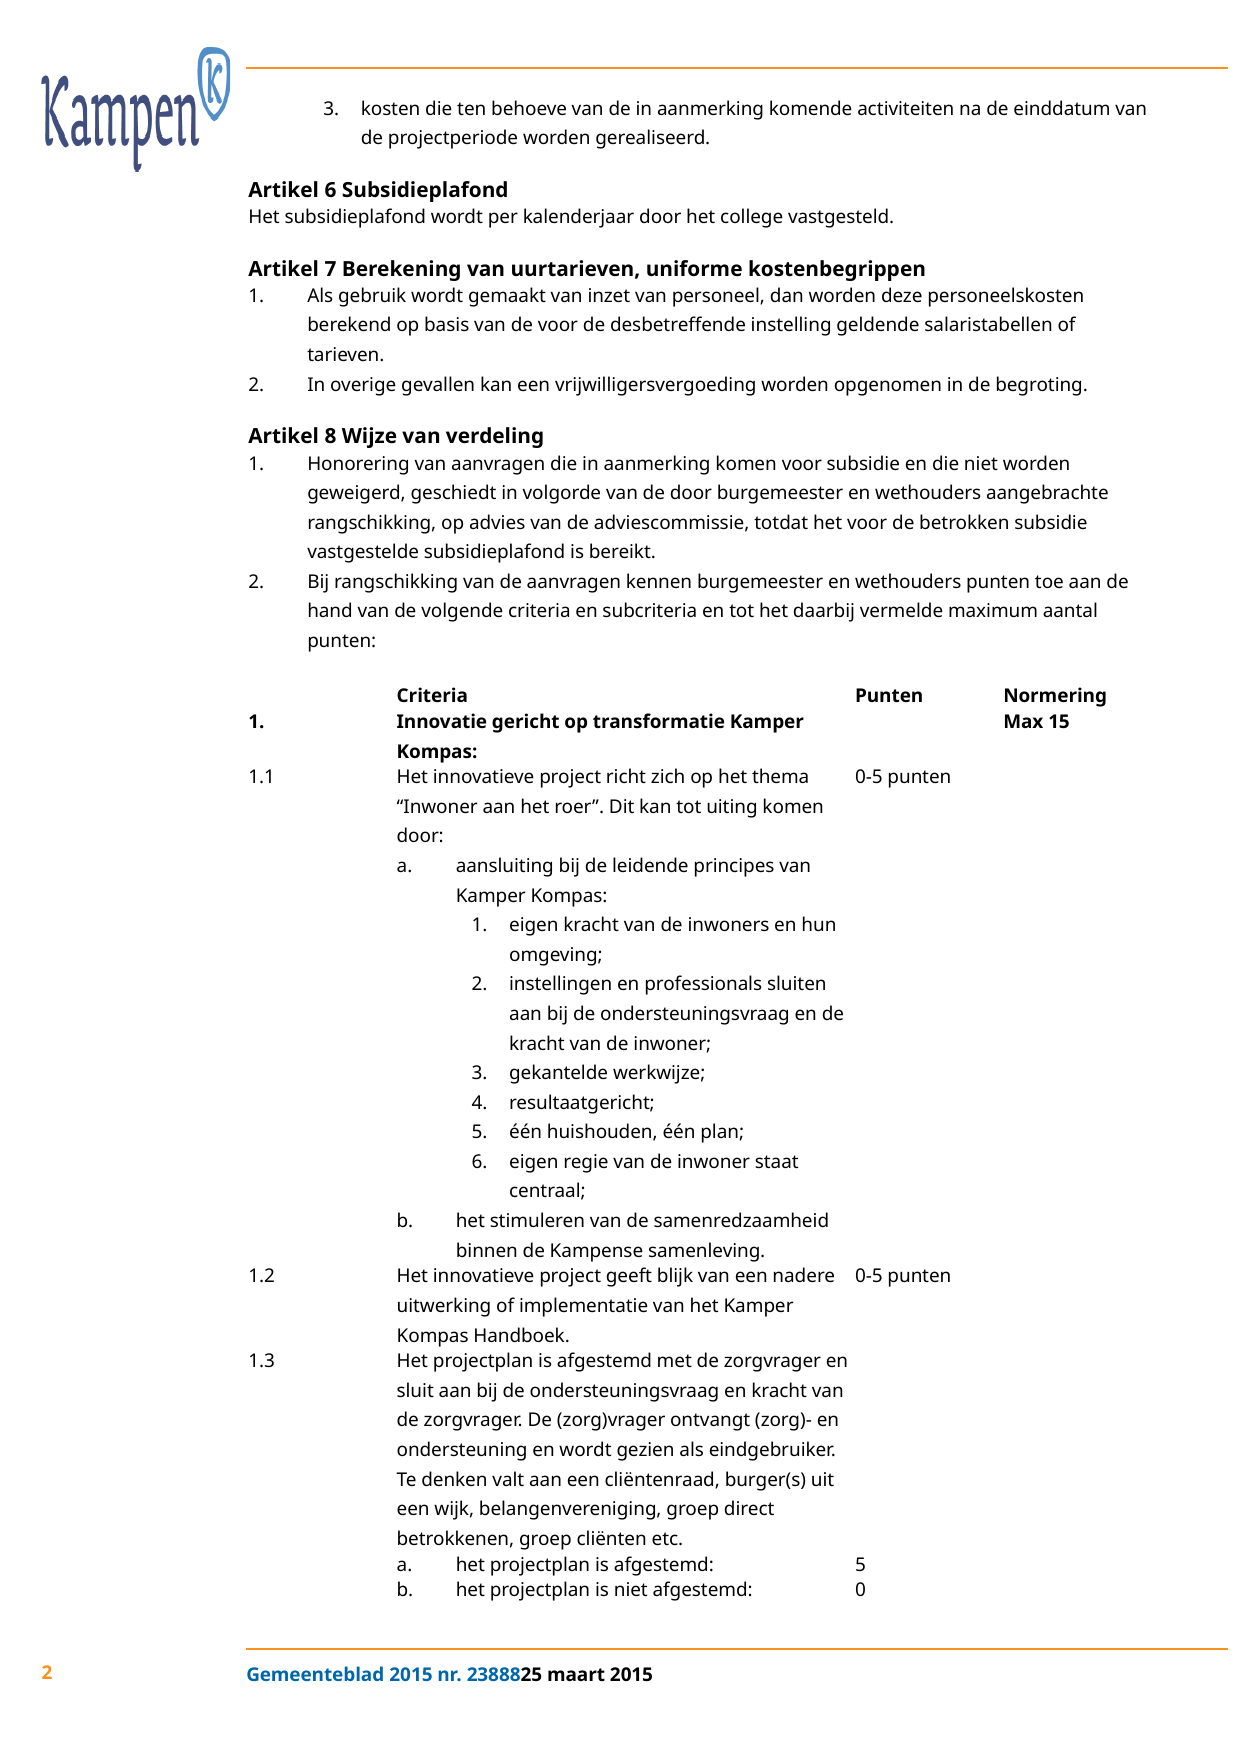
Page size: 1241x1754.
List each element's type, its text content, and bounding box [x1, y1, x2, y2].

table_cell 5 [855, 1551, 1003, 1576]
table_cell 0 [855, 1576, 1003, 1602]
list Als gebruik wordt gemaakt van inzet van personeel, dan worden deze personeelskosten berekend op basis van de voor de desbetreffende instelling geldende salaristabellen of tarieven. [248, 282, 1152, 367]
table_cell Innovatie gericht op transformatie Kamper Kompas: [396, 708, 855, 763]
table_cell Het innovatieve project richt zich op het thema “Inwoner aan het roer”. Dit kan tot uiting komen door: aansluiting bij de leidende principes van Kamper Kompas: eigen kracht van de inwoners en hun omgeving; instellingen en professionals sluiten aan bij de ondersteuningsvraag en de kracht van de inwoner; gekantelde werkwijze; resultaatgericht; één huishouden, één plan; eigen regie van de inwoner staat centraal; het stimuleren van de samenredzaamheid binnen de Kampense samenleving. [396, 764, 855, 1263]
table_cell Het innovatieve project geeft blijk van een nadere uitwerking of implementatie van het Kamper Kompas Handboek. [396, 1263, 855, 1347]
table_cell Max 15 [1003, 708, 1152, 763]
table_cell 0-5 punten [855, 1263, 1003, 1347]
table_cell [1003, 764, 1152, 1263]
list Honorering van aanvragen die in aanmerking komen voor subsidie en die niet worden geweigerd, geschiedt in volgorde van de door burgemeester en wethouders aangebrachte rangschikking, op advies van de adviescommissie, totdat het voor de betrokken subsidie vastgestelde subsidieplafond is bereikt. [248, 450, 1152, 564]
table_cell [1003, 1348, 1152, 1551]
text Artikel 8 Wijze van verdeling [248, 421, 1152, 450]
table_cell [1003, 1551, 1152, 1576]
table_header Punten [855, 683, 1003, 708]
table_cell het projectplan is afgestemd: [396, 1551, 855, 1576]
picture [41, 47, 231, 172]
table_cell [1003, 1576, 1152, 1602]
text Het subsidieplafond wordt per kalenderjaar door het college vastgesteld. [248, 203, 1152, 229]
table_cell [1003, 1263, 1152, 1347]
list Bij rangschikking van de aanvragen kennen burgemeester en wethouders punten toe aan de hand van de volgende criteria en subcriteria en tot het daarbij vermelde maximum aantal punten: [248, 568, 1152, 653]
table_header [248, 683, 396, 708]
table_cell 0-5 punten [855, 764, 1003, 1263]
table_cell 1.1 [248, 764, 396, 1263]
list kosten die ten behoeve van de in aanmerking komende activiteiten na de einddatum van de projectperiode worden gerealiseerd. [323, 95, 1152, 150]
table_cell [855, 1348, 1003, 1551]
table_cell 1. [248, 708, 396, 763]
text Artikel 7 Berekening van uurtarieven, uniforme kostenbegrippen [248, 254, 1152, 282]
table_cell het projectplan is niet afgestemd: [396, 1576, 855, 1602]
table_cell Het projectplan is afgestemd met de zorgvrager en sluit aan bij de ondersteuningsvraag en kracht van de zorgvrager. De (zorg)vrager ontvangt (zorg)- en ondersteuning en wordt gezien als eindgebruiker. Te denken valt aan een cliëntenraad, burger(s) uit een wijk, belangenvereniging, groep direct betrokkenen, groep cliënten etc. [396, 1348, 855, 1551]
text Artikel 6 Subsidieplafond [248, 175, 1152, 203]
table_cell 1.2 [248, 1263, 396, 1347]
table_header Criteria [396, 683, 855, 708]
table_header Normering [1003, 683, 1152, 708]
table_cell 1.3 [248, 1348, 396, 1602]
table_cell [855, 708, 1003, 763]
list In overige gevallen kan een vrijwilligersvergoeding worden opgenomen in de begroting. [248, 371, 1152, 397]
